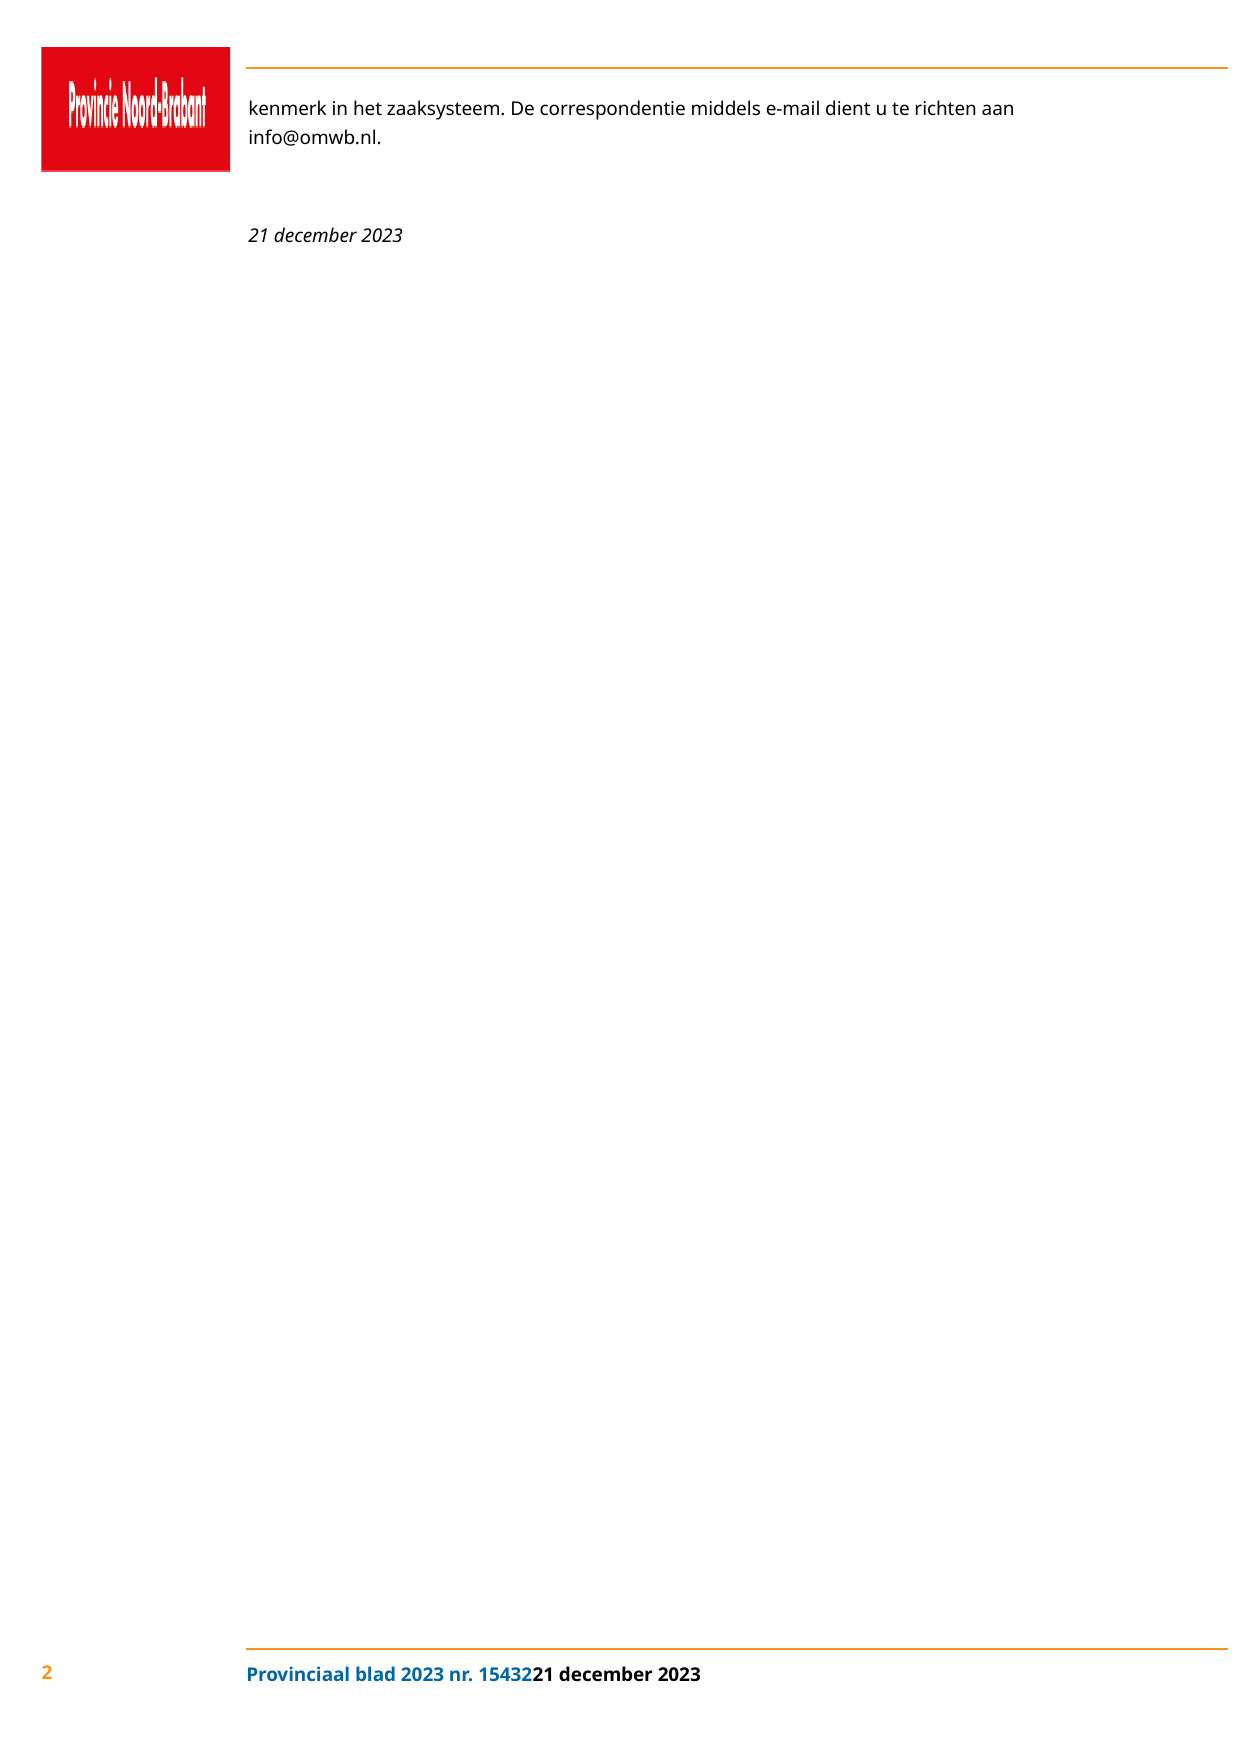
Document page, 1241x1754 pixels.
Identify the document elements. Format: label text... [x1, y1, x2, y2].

text 21 december 2023 [248, 223, 1152, 248]
text kenmerk in het zaaksysteem. De correspondentie middels e-mail dient u te richten aan info@omwb.nl. [248, 95, 1152, 150]
picture [41, 47, 231, 172]
